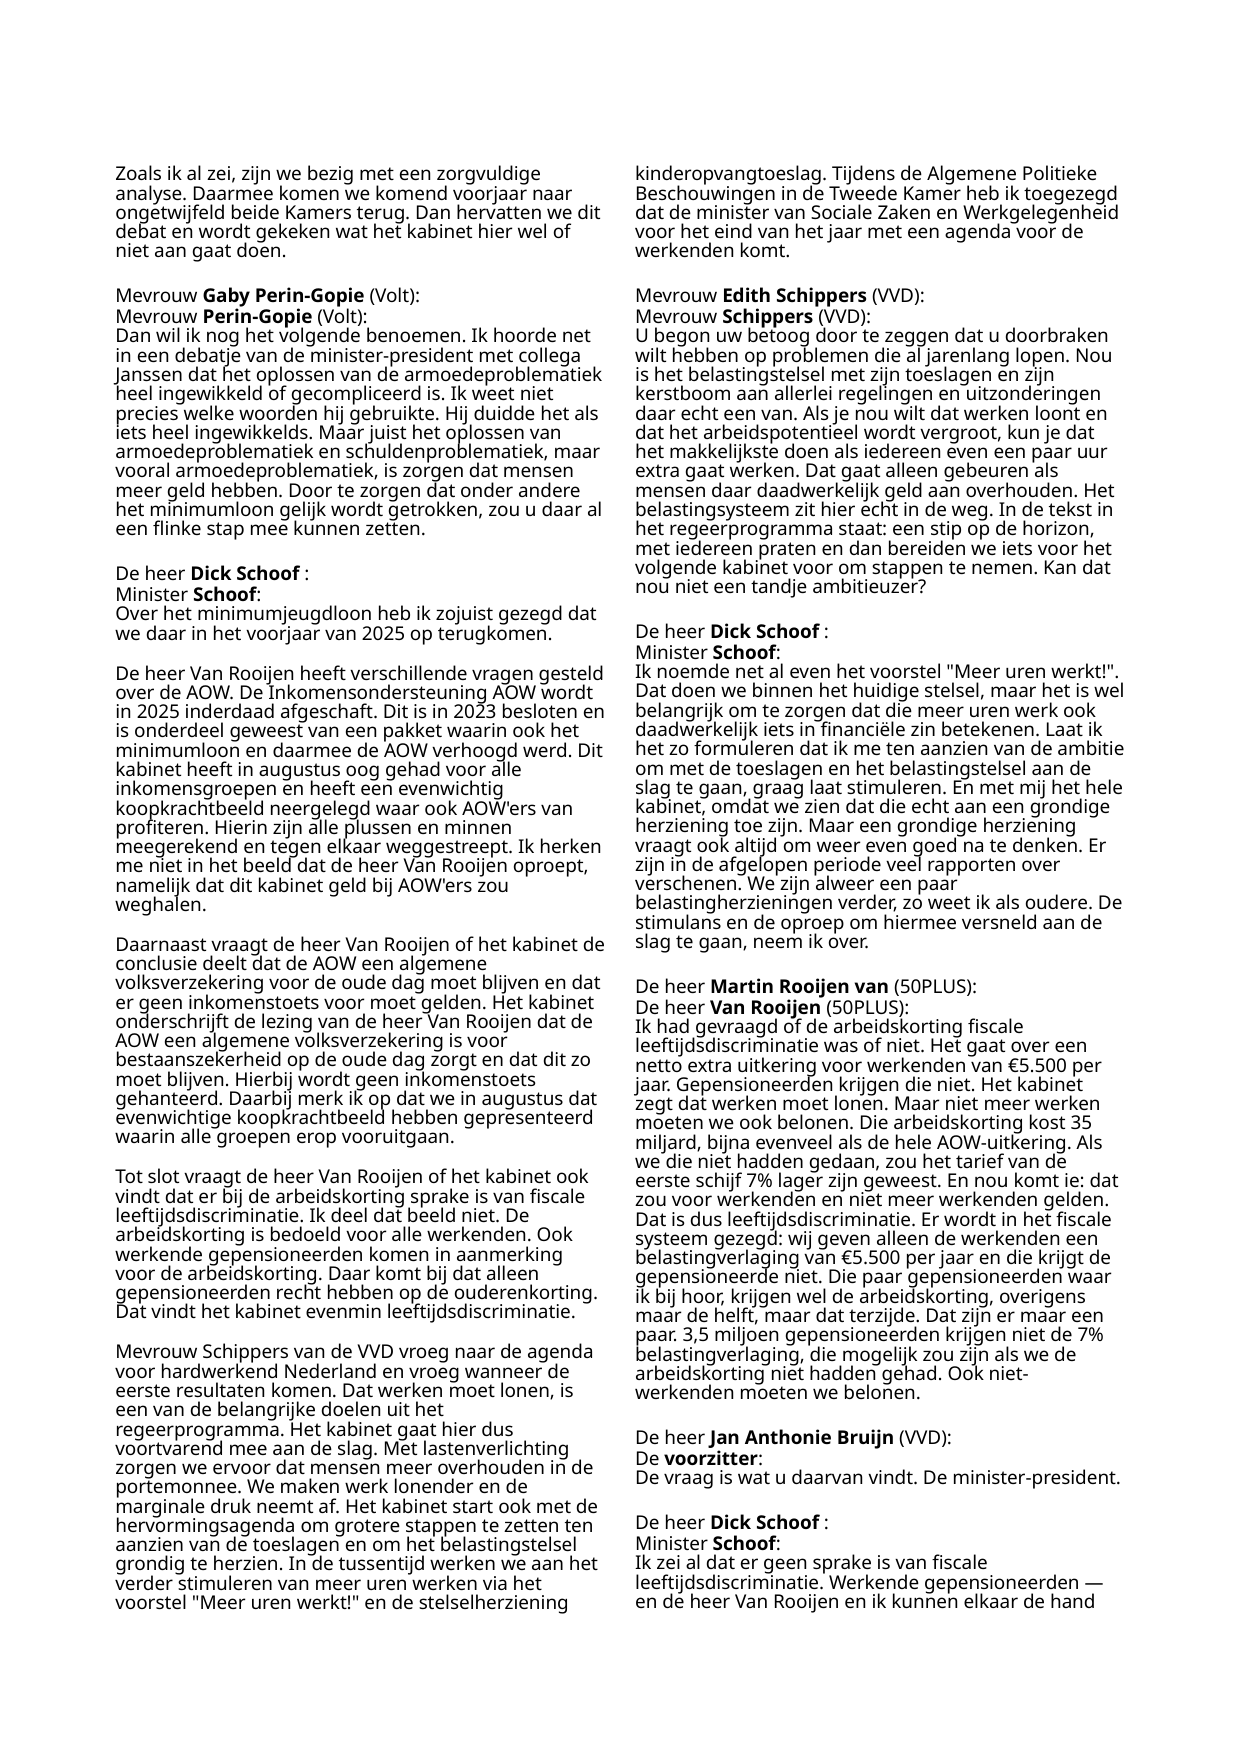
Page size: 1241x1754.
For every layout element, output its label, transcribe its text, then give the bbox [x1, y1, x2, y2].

text De heer Dick Schoof : [635, 618, 1125, 644]
text kinderopvangtoeslag. Tijdens de Algemene Politieke Beschouwingen in de Tweede Kamer heb ik toegezegd dat de minister van Sociale Zaken en Werkgelegenheid voor het eind van het jaar met een agenda voor de werkenden komt. [635, 165, 1125, 262]
text Mevrouw Edith Schippers (VVD): [635, 282, 1125, 308]
text De heer Van Rooijen heeft verschillende vragen gesteld over de AOW. De Inkomensondersteuning AOW wordt in 2025 inderdaad afgeschaft. Dit is in 2023 besloten en is onderdeel geweest van een pakket waarin ook het minimumloon en daarmee de AOW verhoogd werd. Dit kabinet heeft in augustus oog gehad voor alle inkomensgroepen en heeft een evenwichtig koopkrachtbeeld neergelegd waar ook AOW'ers van profiteren. Hierin zijn alle plussen en minnen meegerekend en tegen elkaar weggestreept. Ik herken me niet in het beeld dat de heer Van Rooijen oproept, namelijk dat dit kabinet geld bij AOW'ers zou weghalen. [115, 664, 605, 915]
text Ik noemde net al even het voorstel "Meer uren werkt!". Dat doen we binnen het huidige stelsel, maar het is wel belangrijk om te zorgen dat die meer uren werk ook daadwerkelijk iets in financiële zin betekenen. Laat ik het zo formuleren dat ik me ten aanzien van de ambitie om met de toeslagen en het belastingstelsel aan de slag te gaan, graag laat stimuleren. En met mij het hele kabinet, omdat we zien dat die echt aan een grondige herziening toe zijn. Maar een grondige herziening vraagt ook altijd om weer even goed na te denken. Er zijn in de afgelopen periode veel rapporten over verschenen. We zijn alweer een paar belastingherzieningen verder, zo weet ik als oudere. De stimulans en de oproep om hiermee versneld aan de slag te gaan, neem ik over. [635, 663, 1125, 952]
text Mevrouw Gaby Perin-Gopie (Volt): [115, 282, 605, 308]
text De heer Van Rooijen (50PLUS): [635, 999, 1125, 1018]
text Ik zei al dat er geen sprake is van fiscale leeftijdsdiscriminatie. Werkende gepensioneerden — en de heer Van Rooijen en ik kunnen elkaar de hand [635, 1554, 1125, 1612]
text De voorzitter: [635, 1450, 1125, 1469]
text De heer Martin Rooijen van (50PLUS): [635, 973, 1125, 999]
text De heer Dick Schoof : [635, 1509, 1125, 1535]
text Dan wil ik nog het volgende benoemen. Ik hoorde net in een debatje van de minister-president met collega Janssen dat het oplossen van de armoedeproblematiek heel ingewikkeld of gecompliceerd is. Ik weet niet precies welke woorden hij gebruikte. Hij duidde het als iets heel ingewikkelds. Maar juist het oplossen van armoedeproblematiek en schuldenproblematiek, maar vooral armoedeproblematiek, is zorgen dat mensen meer geld hebben. Door te zorgen dat onder andere het minimumloon gelijk wordt getrokken, zou u daar al een flinke stap mee kunnen zetten. [115, 327, 605, 539]
text Tot slot vraagt de heer Van Rooijen of het kabinet ook vindt dat er bij de arbeidskorting sprake is van fiscale leeftijdsdiscriminatie. Ik deel dat beeld niet. De arbeidskorting is bedoeld voor alle werkenden. Ook werkende gepensioneerden komen in aanmerking voor de arbeidskorting. Daar komt bij dat alleen gepensioneerden recht hebben op de ouderenkorting. Dat vindt het kabinet evenmin leeftijdsdiscriminatie. [115, 1168, 605, 1323]
text Mevrouw Schippers (VVD): [635, 308, 1125, 327]
text U begon uw betoog door te zeggen dat u doorbraken wilt hebben op problemen die al jarenlang lopen. Nou is het belastingstelsel met zijn toeslagen en zijn kerstboom aan allerlei regelingen en uitzonderingen daar echt een van. Als je nou wilt dat werken loont en dat het arbeidspotentieel wordt vergroot, kun je dat het makkelijkste doen als iedereen even een paar uur extra gaat werken. Dat gaat alleen gebeuren als mensen daar daadwerkelijk geld aan overhouden. Het belastingsysteem zit hier echt in de weg. In de tekst in het regeerprogramma staat: een stip op de horizon, met iedereen praten en dan bereiden we iets voor het volgende kabinet voor om stappen te nemen. Kan dat nou niet een tandje ambitieuzer? [635, 327, 1125, 597]
text Daarnaast vraagt de heer Van Rooijen of het kabinet de conclusie deelt dat de AOW een algemene volksverzekering voor de oude dag moet blijven en dat er geen inkomenstoets voor moet gelden. Het kabinet onderschrijft de lezing van de heer Van Rooijen dat de AOW een algemene volksverzekering is voor bestaanszekerheid op de oude dag zorgt en dat dit zo moet blijven. Hierbij wordt geen inkomenstoets gehanteerd. Daarbij merk ik op dat we in augustus dat evenwichtige koopkrachtbeeld hebben gepresenteerd waarin alle groepen erop vooruitgaan. [115, 936, 605, 1148]
text Mevrouw Schippers van de VVD vroeg naar de agenda voor hardwerkend Nederland en vroeg wanneer de eerste resultaten komen. Dat werken moet lonen, is een van de belangrijke doelen uit het regeerprogramma. Het kabinet gaat hier dus voortvarend mee aan de slag. Met lastenverlichting zorgen we ervoor dat mensen meer overhouden in de portemonnee. We maken werk lonender en de marginale druk neemt af. Het kabinet start ook met de hervormingsagenda om grotere stappen te zetten ten aanzien van de toeslagen en om het belastingstelsel grondig te herzien. In de tussentijd werken we aan het verder stimuleren van meer uren werken via het voorstel "Meer uren werkt!" en de stelselherziening [115, 1343, 605, 1613]
text De heer Dick Schoof : [115, 560, 605, 586]
text Zoals ik al zei, zijn we bezig met een zorgvuldige analyse. Daarmee komen we komend voorjaar naar ongetwijfeld beide Kamers terug. Dan hervatten we dit debat en wordt gekeken wat het kabinet hier wel of niet aan gaat doen. [115, 165, 605, 262]
text Minister Schoof: [635, 644, 1125, 663]
text De heer Jan Anthonie Bruijn (VVD): [635, 1424, 1125, 1450]
text Minister Schoof: [115, 586, 605, 605]
text Ik had gevraagd of de arbeidskorting fiscale leeftijdsdiscriminatie was of niet. Het gaat over een netto extra uitkering voor werkenden van €5.500 per jaar. Gepensioneerden krijgen die niet. Het kabinet zegt dat werken moet lonen. Maar niet meer werken moeten we ook belonen. Die arbeidskorting kost 35 miljard, bijna evenveel als de hele AOW-uitkering. Als we die niet hadden gedaan, zou het tarief van de eerste schijf 7% lager zijn geweest. En nou komt ie: dat zou voor werkenden en niet meer werkenden gelden. Dat is dus leeftijdsdiscriminatie. Er wordt in het fiscale systeem gezegd: wij geven alleen de werkenden een belastingverlaging van €5.500 per jaar en die krijgt de gepensioneerde niet. Die paar gepensioneerden waar ik bij hoor, krijgen wel de arbeidskorting, overigens maar de helft, maar dat terzijde. Dat zijn er maar een paar. 3,5 miljoen gepensioneerden krijgen niet de 7% belastingverlaging, die mogelijk zou zijn als we de arbeidskorting niet hadden gehad. Ook niet-werkenden moeten we belonen. [635, 1018, 1125, 1403]
text Minister Schoof: [635, 1535, 1125, 1554]
text De vraag is wat u daarvan vindt. De minister-president. [635, 1469, 1125, 1488]
text Mevrouw Perin-Gopie (Volt): [115, 308, 605, 327]
text Over het minimumjeugdloon heb ik zojuist gezegd dat we daar in het voorjaar van 2025 op terugkomen. [115, 605, 605, 644]
